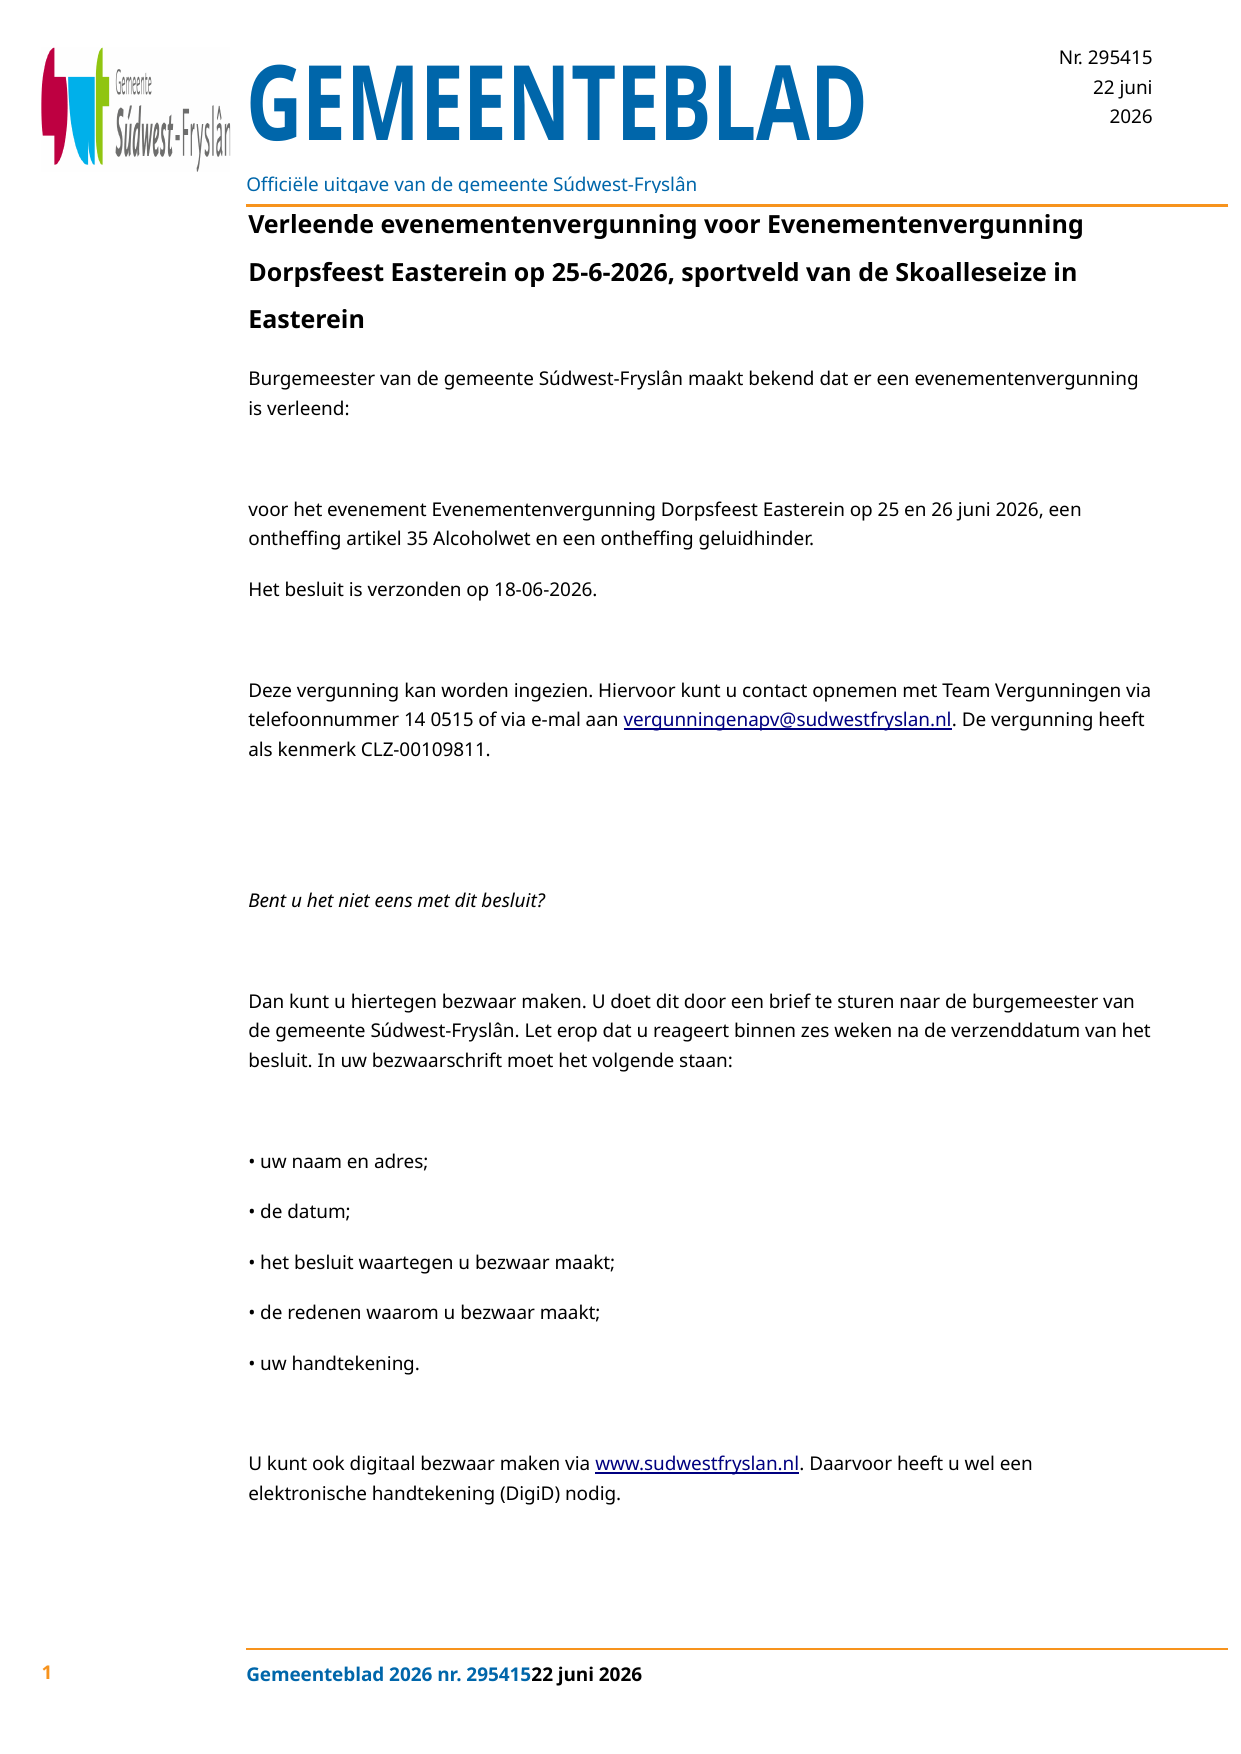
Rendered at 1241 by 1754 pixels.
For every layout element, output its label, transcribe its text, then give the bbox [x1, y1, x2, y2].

text • uw naam en adres; [248, 1148, 1152, 1174]
text Deze vergunning kan worden ingezien. Hiervoor kunt u contact opnemen met Team Vergunningen via telefoonnummer 14 0515 of via e-mal aan vergunningenapv@sudwestfryslan.nl. De vergunning heeft als kenmerk CLZ-00109811. [248, 677, 1152, 762]
picture [41, 47, 231, 172]
text Burgemeester van de gemeente Súdwest-Fryslân maakt bekend dat er een evenementenvergunning is verleend: [248, 366, 1152, 421]
text voor het evenement Evenementenvergunning Dorpsfeest Easterein op 25 en 26 juni 2026, een ontheffing artikel 35 Alcoholwet en een ontheffing geluidhinder. [248, 496, 1152, 551]
text • de redenen waarom u bezwaar maakt; [248, 1299, 1152, 1325]
text Verleende evenementenvergunning voor Evenementenvergunning Dorpsfeest Easterein op 25-6-2026, sportveld van de Skoalleseize in Easterein [248, 207, 1152, 336]
text • het besluit waartegen u bezwaar maakt; [248, 1249, 1152, 1274]
text Dan kunt u hiertegen bezwaar maken. U doet dit door een brief te sturen naar de burgemeester van de gemeente Súdwest-Fryslân. Let erop dat u reageert binnen zes weken na de verzenddatum van het besluit. In uw bezwaarschrift moet het volgende staan: [248, 988, 1152, 1073]
text U kunt ook digitaal bezwaar maken via www.sudwestfryslan.nl. Daarvoor heeft u wel een elektronische handtekening (DigiD) nodig. [248, 1451, 1152, 1506]
text Bent u het niet eens met dit besluit? [248, 887, 1152, 913]
text • de datum; [248, 1198, 1152, 1224]
text Het besluit is verzonden op 18-06-2026. [248, 576, 1152, 602]
text • uw handtekening. [248, 1350, 1152, 1375]
